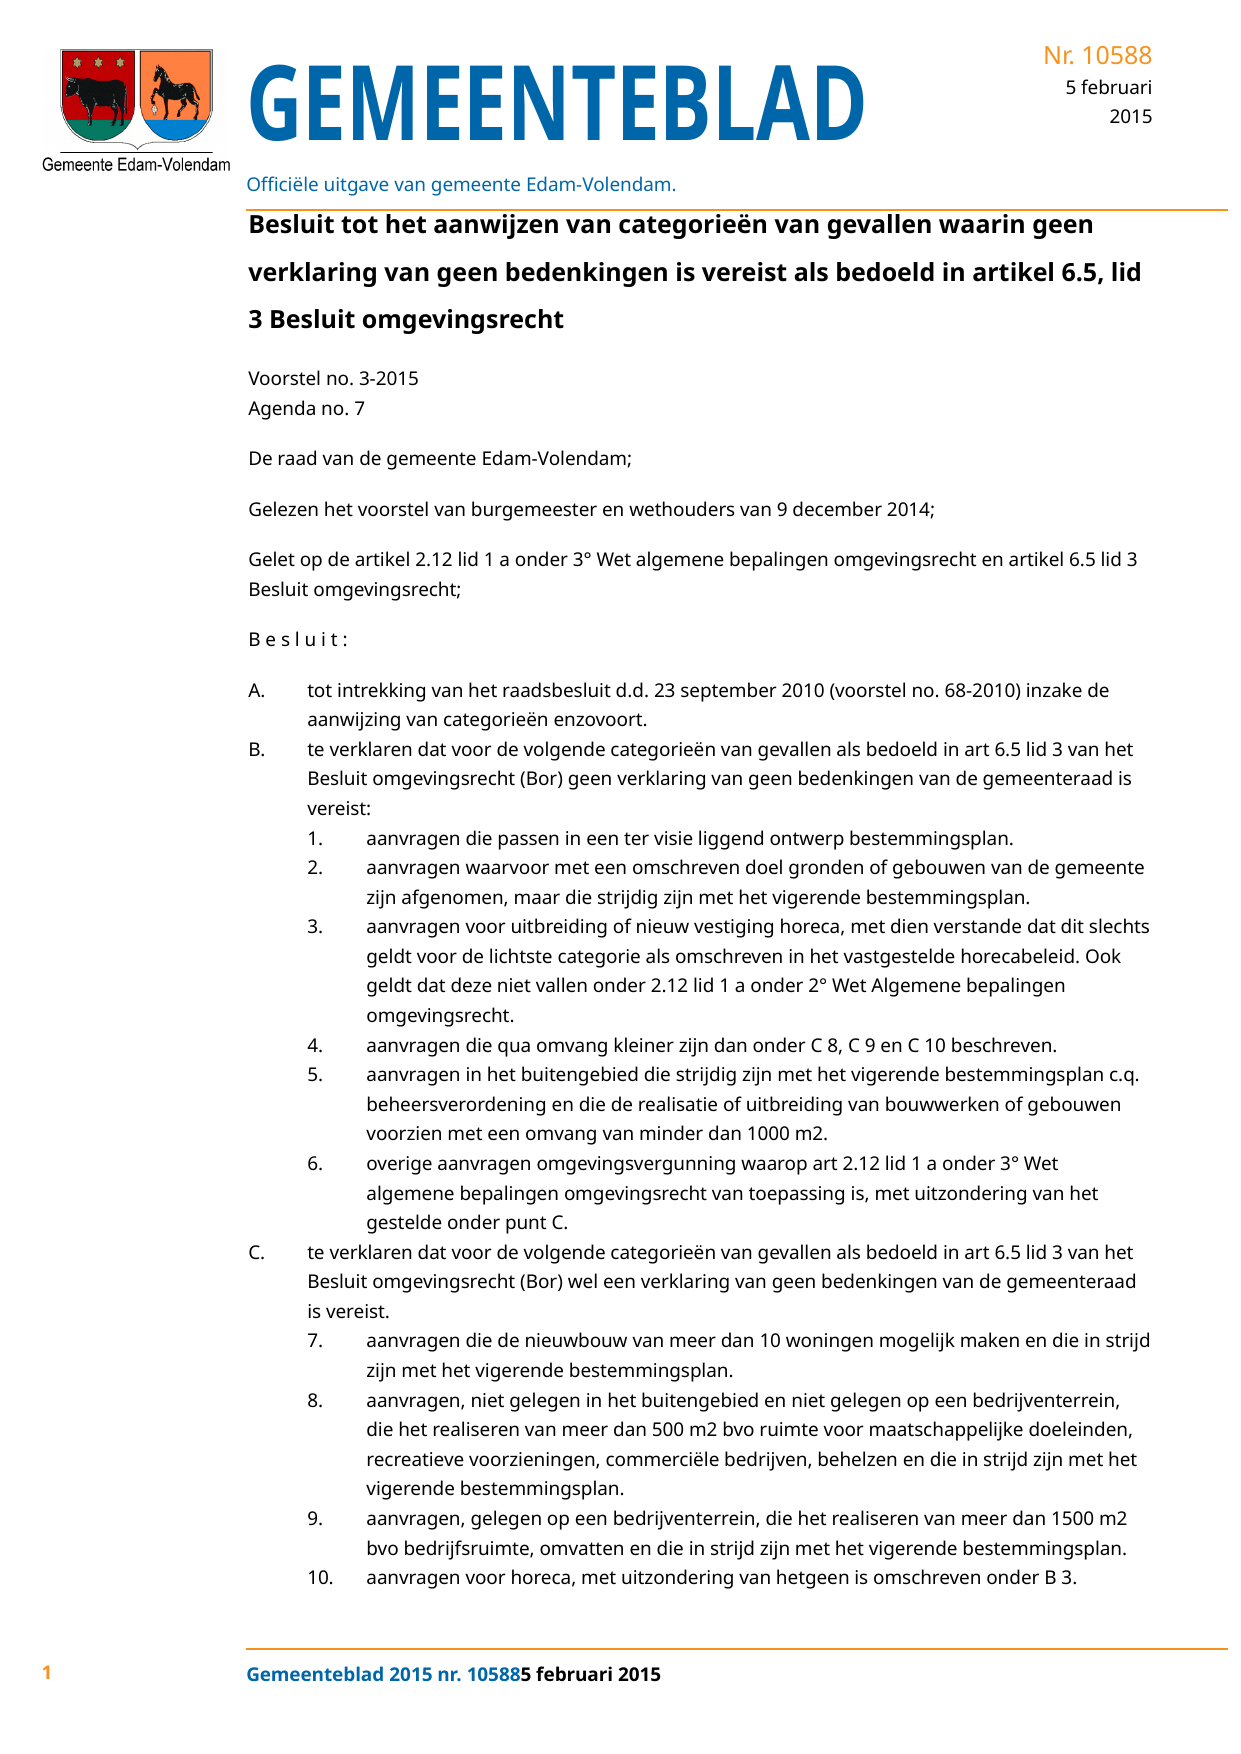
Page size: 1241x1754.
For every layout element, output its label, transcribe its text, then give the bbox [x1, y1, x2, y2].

list aanvragen voor uitbreiding of nieuw vestiging horeca, met dien verstande dat dit slechts geldt voor de lichtste categorie als omschreven in het vastgestelde horecabeleid. Ook geldt dat deze niet vallen onder 2.12 lid 1 a onder 2° Wet Algemene bepalingen omgevingsrecht. [307, 913, 1152, 1028]
picture [41, 47, 231, 172]
list overige aanvragen omgevingsvergunning waarop art 2.12 lid 1 a onder 3° Wet algemene bepalingen omgevingsrecht van toepassing is, met uitzondering van het gestelde onder punt C. [307, 1150, 1152, 1235]
list te verklaren dat voor de volgende categorieën van gevallen als bedoeld in art 6.5 lid 3 van het Besluit omgevingsrecht (Bor) geen verklaring van geen bedenkingen van de gemeenteraad is vereist: [248, 736, 1152, 821]
list aanvragen in het buitengebied die strijdig zijn met het vigerende bestemmingsplan c.q. beheersverordening en die de realisatie of uitbreiding van bouwwerken of gebouwen voorzien met een omvang van minder dan 1000 m2. [307, 1061, 1152, 1146]
list aanvragen die passen in een ter visie liggend ontwerp bestemmingsplan. [307, 825, 1152, 850]
text Voorstel no. 3-2015 [248, 366, 1152, 391]
list tot intrekking van het raadsbesluit d.d. 23 september 2010 (voorstel no. 68-2010) inzake de aanwijzing van categorieën enzovoort. [248, 677, 1152, 732]
list aanvragen waarvoor met een omschreven doel gronden of gebouwen van de gemeente zijn afgenomen, maar die strijdig zijn met het vigerende bestemmingsplan. [307, 854, 1152, 909]
list aanvragen die qua omvang kleiner zijn dan onder C 8, C 9 en C 10 beschreven. [307, 1032, 1152, 1057]
text Gelet op de artikel 2.12 lid 1 a onder 3° Wet algemene bepalingen omgevingsrecht en artikel 6.5 lid 3 Besluit omgevingsrecht; [248, 546, 1152, 602]
text Gelezen het voorstel van burgemeester en wethouders van 9 december 2014; [248, 496, 1152, 522]
list aanvragen, gelegen op een bedrijventerrein, die het realiseren van meer dan 1500 m2 bvo bedrijfsruimte, omvatten en die in strijd zijn met het vigerende bestemmingsplan. [307, 1505, 1152, 1560]
list aanvragen voor horeca, met uitzondering van hetgeen is omschreven onder B 3. [307, 1564, 1152, 1590]
text Besluit tot het aanwijzen van categorieën van gevallen waarin geen verklaring van geen bedenkingen is vereist als bedoeld in artikel 6.5, lid 3 Besluit omgevingsrecht [248, 211, 1152, 336]
text Agenda no. 7 [248, 395, 1152, 421]
list te verklaren dat voor de volgende categorieën van gevallen als bedoeld in art 6.5 lid 3 van het Besluit omgevingsrecht (Bor) wel een verklaring van geen bedenkingen van de gemeenteraad is vereist. [248, 1239, 1152, 1324]
list aanvragen die de nieuwbouw van meer dan 10 woningen mogelijk maken en die in strijd zijn met het vigerende bestemmingsplan. [307, 1328, 1152, 1383]
list aanvragen, niet gelegen in het buitengebied en niet gelegen op een bedrijventerrein, die het realiseren van meer dan 500 m2 bvo ruimte voor maatschappelijke doeleinden, recreatieve voorzieningen, commerciële bedrijven, behelzen en die in strijd zijn met het vigerende bestemmingsplan. [307, 1387, 1152, 1501]
text De raad van de gemeente Edam-Volendam; [248, 446, 1152, 471]
text B e s l u i t : [248, 626, 1152, 652]
